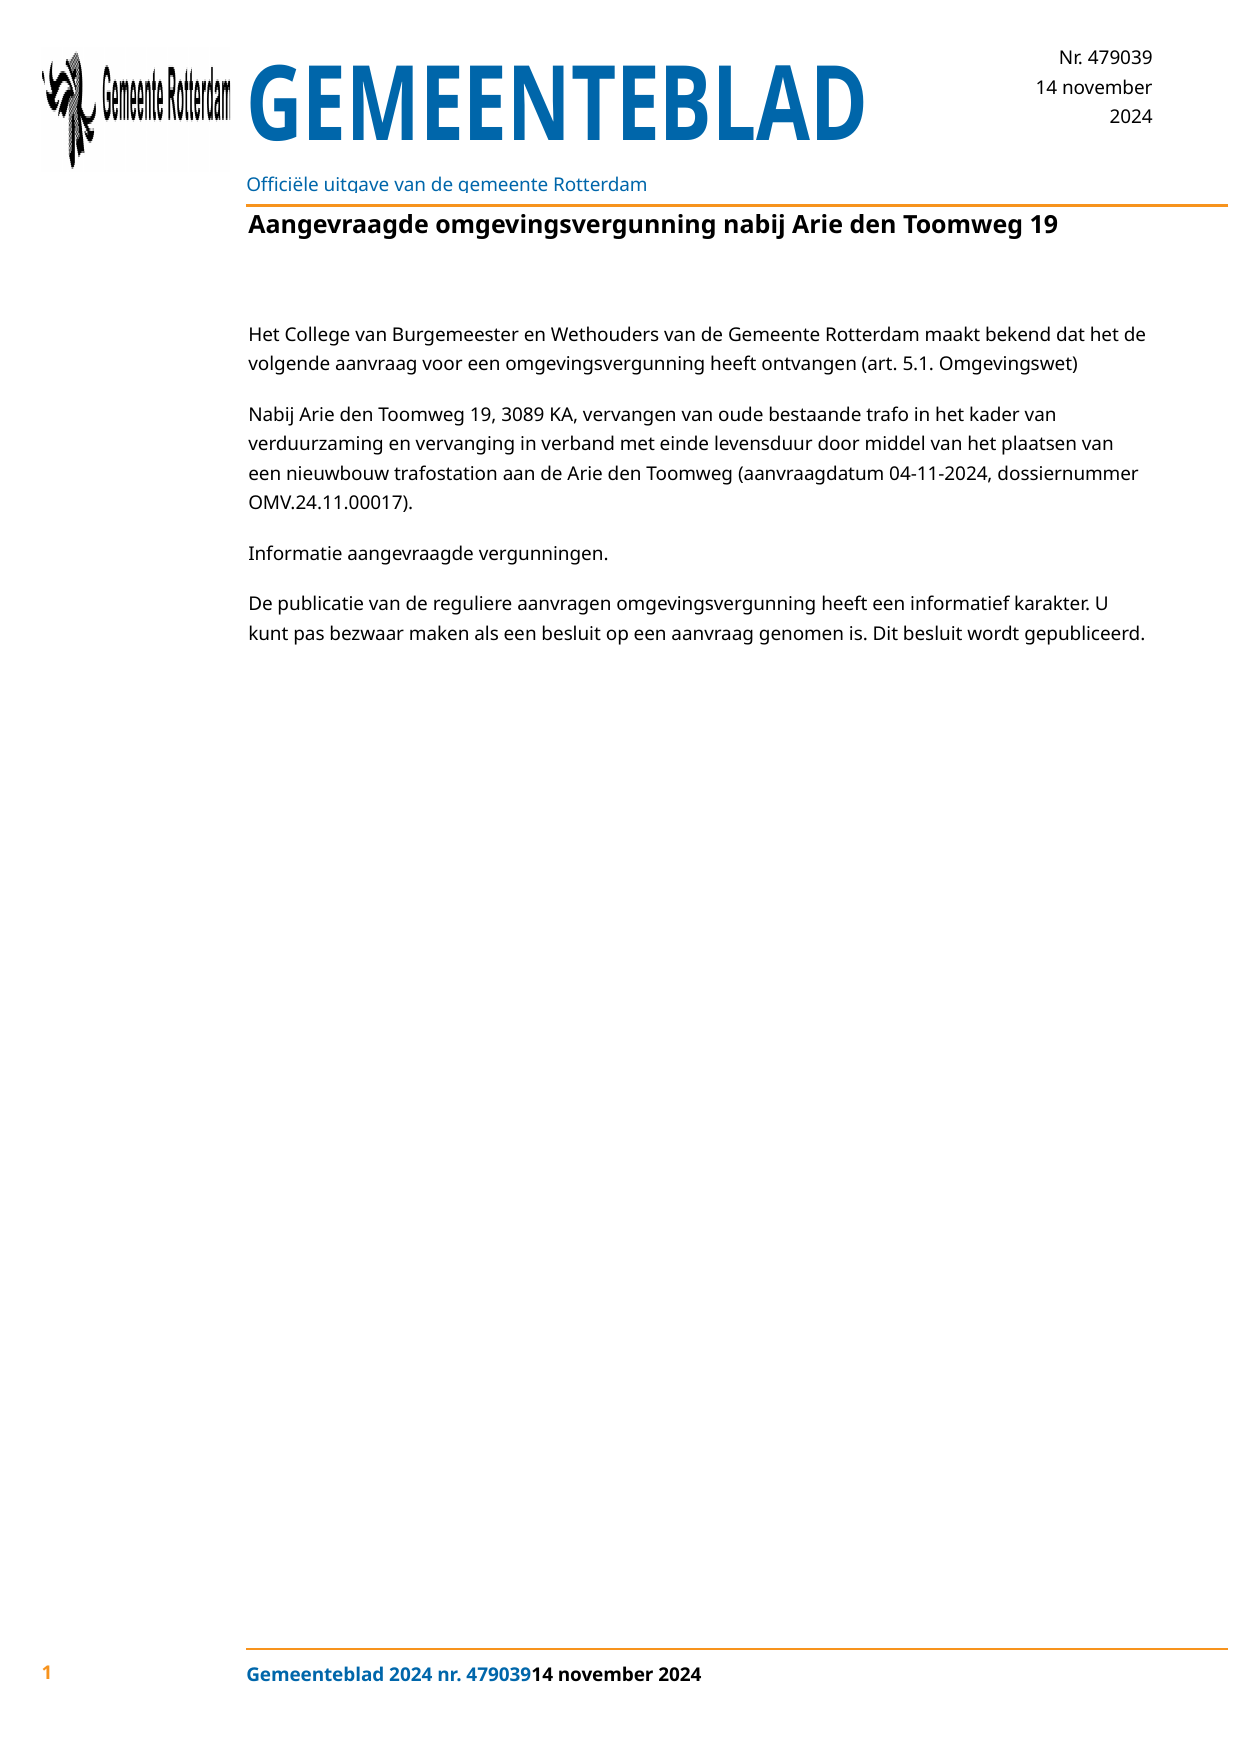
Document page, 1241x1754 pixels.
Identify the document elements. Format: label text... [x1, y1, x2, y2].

text Aangevraagde omgevingsvergunning nabij Arie den Toomweg 19 [248, 207, 1152, 241]
text Het College van Burgemeester en Wethouders van de Gemeente Rotterdam maakt bekend dat het de volgende aanvraag voor een omgevingsvergunning heeft ontvangen (art. 5.1. Omgevingswet) [248, 321, 1152, 376]
text De publicatie van de reguliere aanvragen omgevingsvergunning heeft een informatief karakter. U kunt pas bezwaar maken als een besluit op een aanvraag genomen is. Dit besluit wordt gepubliceerd. [248, 590, 1152, 646]
text Informatie aangevraagde vergunningen. [248, 540, 1152, 566]
picture [41, 47, 231, 172]
text Nabij Arie den Toomweg 19, 3089 KA, vervangen van oude bestaande trafo in het kader van verduurzaming en vervanging in verband met einde levensduur door middel van het plaatsen van een nieuwbouw trafostation aan de Arie den Toomweg (aanvraagdatum 04-11-2024, dossiernummer OMV.24.11.00017). [248, 401, 1152, 515]
